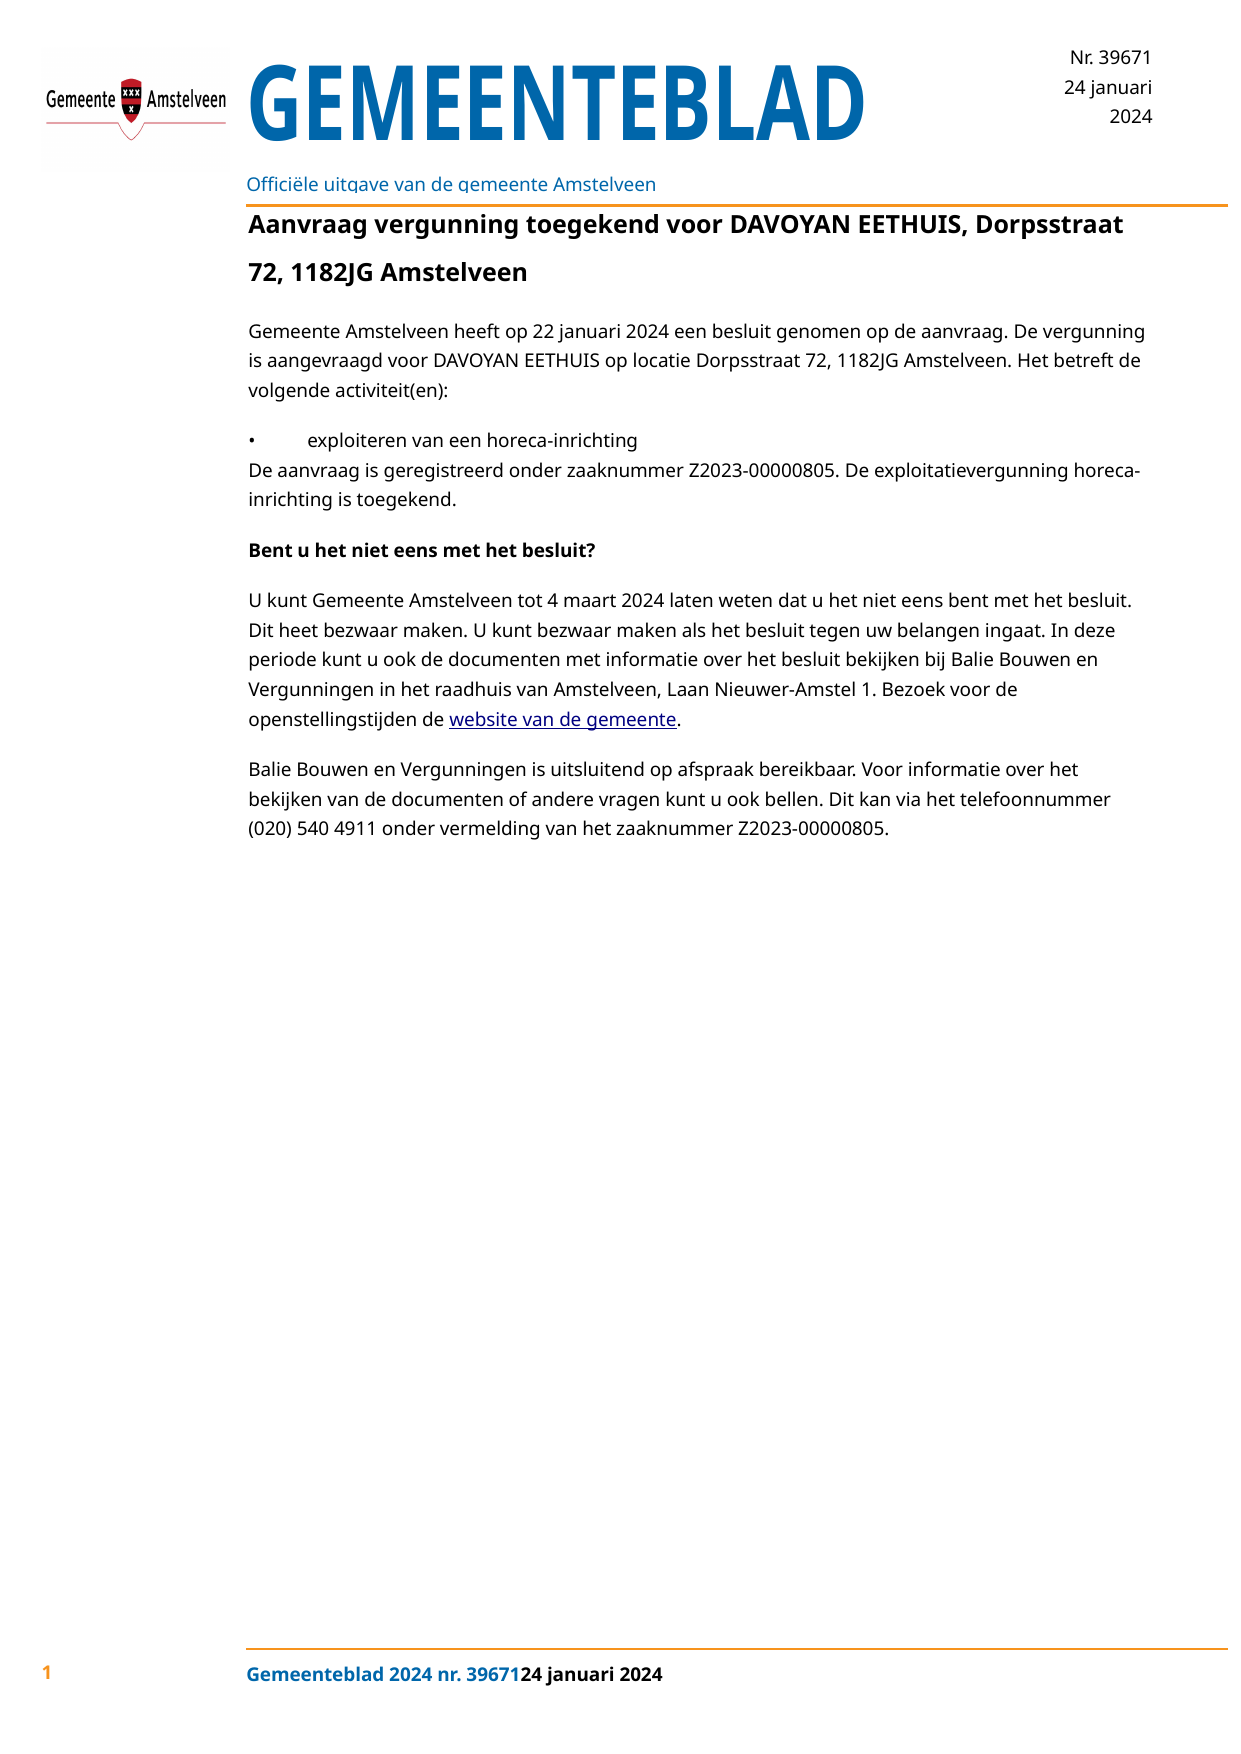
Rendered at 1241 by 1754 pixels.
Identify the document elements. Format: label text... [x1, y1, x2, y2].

picture [41, 47, 231, 172]
list exploiteren van een horeca-inrichting [248, 427, 1152, 453]
text Balie Bouwen en Vergunningen is uitsluitend op afspraak bereikbaar. Voor informatie over het bekijken van de documenten of andere vragen kunt u ook bellen. Dit kan via het telefoonnummer (020) 540 4911 onder vermelding van het zaaknummer Z2023-00000805. [248, 756, 1152, 841]
text Gemeente Amstelveen heeft op 22 januari 2024 een besluit genomen op de aanvraag. De vergunning is aangevraagd voor DAVOYAN EETHUIS op locatie Dorpsstraat 72, 1182JG Amstelveen. Het betreft de volgende activiteit(en): [248, 318, 1152, 403]
text Bent u het niet eens met het besluit? [248, 537, 1152, 563]
text Aanvraag vergunning toegekend voor DAVOYAN EETHUIS, Dorpsstraat 72, 1182JG Amstelveen [248, 207, 1152, 288]
text De aanvraag is geregistreerd onder zaaknummer Z2023-00000805. De exploitatievergunning horeca-inrichting is toegekend. [248, 457, 1152, 512]
text U kunt Gemeente Amstelveen tot 4 maart 2024 laten weten dat u het niet eens bent met het besluit. Dit heet bezwaar maken. U kunt bezwaar maken als het besluit tegen uw belangen ingaat. In deze periode kunt u ook de documenten met informatie over het besluit bekijken bij Balie Bouwen en Vergunningen in het raadhuis van Amstelveen, Laan Nieuwer-Amstel 1. Bezoek voor de openstellingstijden de website van de gemeente. [248, 587, 1152, 732]
